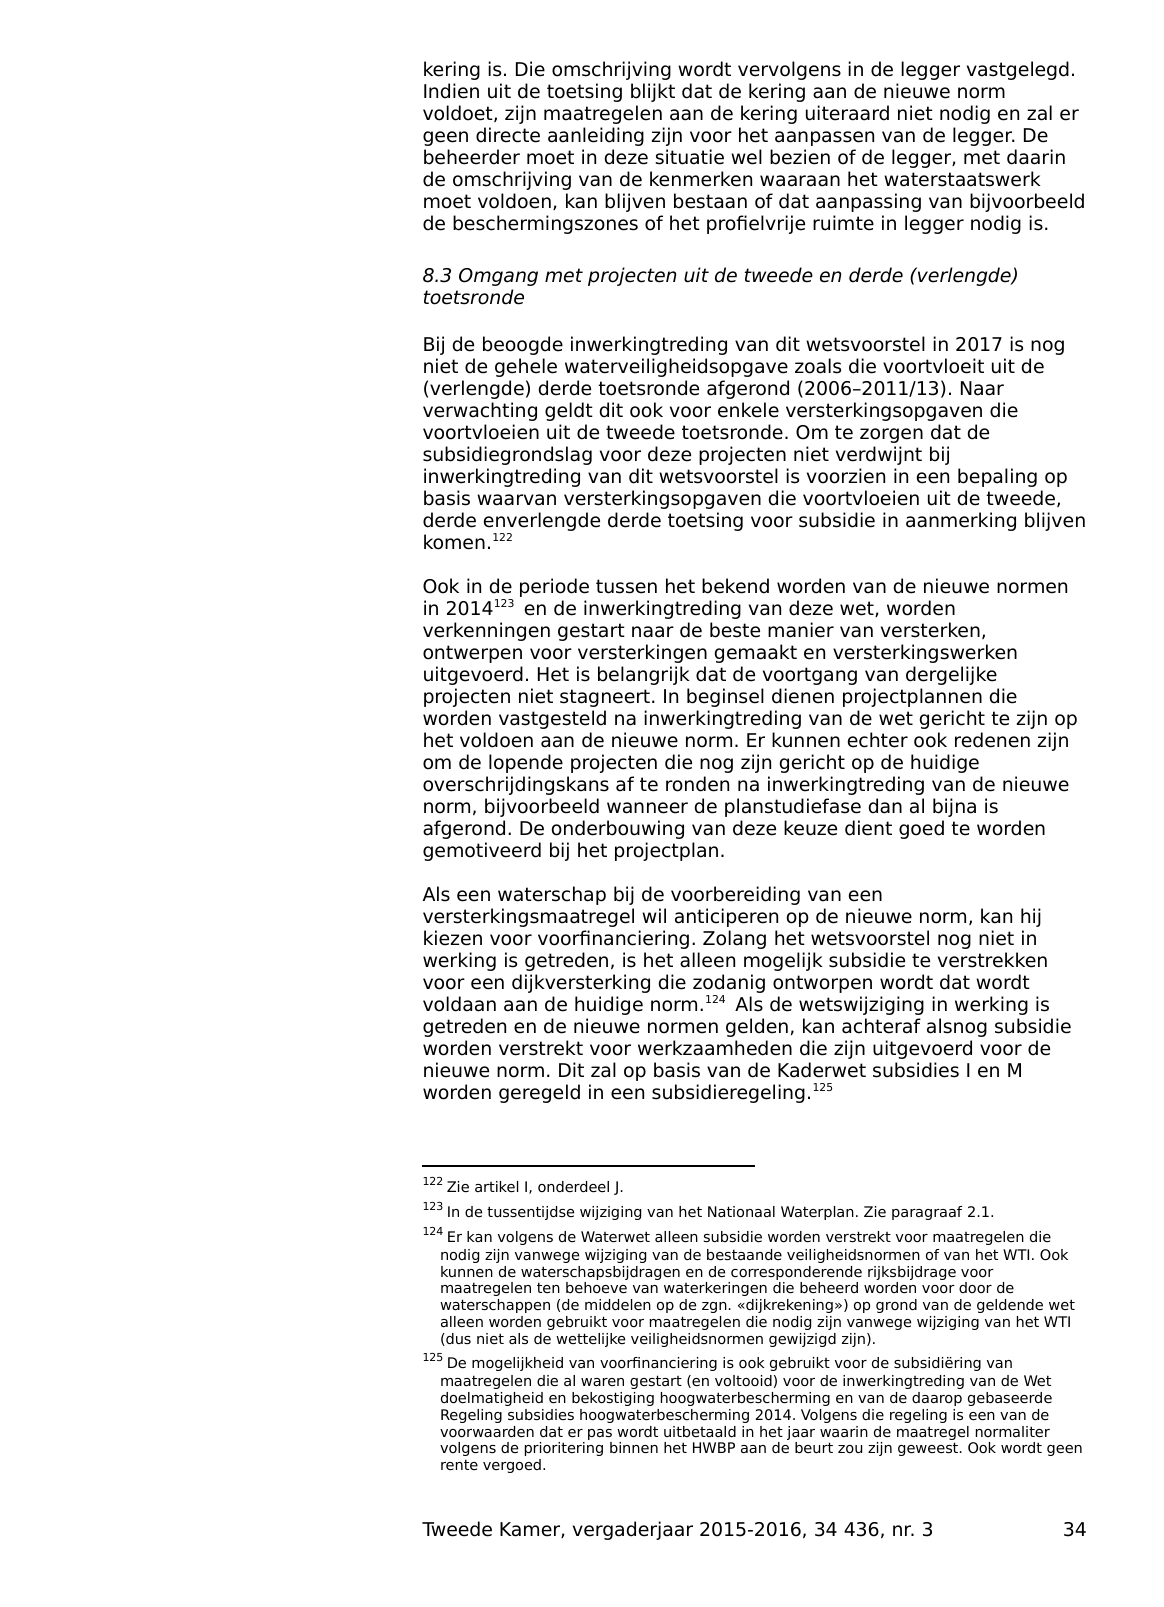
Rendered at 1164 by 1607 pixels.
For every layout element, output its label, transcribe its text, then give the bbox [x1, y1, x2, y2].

text Zie artikel I, onderdeel J. [422, 1175, 1087, 1197]
text Bij de beoogde inwerkingtreding van dit wetsvoorstel in 2017 is nog niet de gehele waterveiligheidsopgave zoals die voortvloeit uit de (verlengde) derde toetsronde afgerond (2006–2011/13). Naar verwachting geldt dit ook voor enkele versterkingsopgaven die voortvloeien uit de tweede toetsronde. Om te zorgen dat de subsidiegrondslag voor deze projecten niet verdwijnt bij inwerkingtreding van dit wetsvoorstel is voorzien in een bepaling op basis waarvan versterkingsopgaven die voortvloeien uit de tweede, derde enverlengde derde toetsing voor subsidie in aanmerking blijven komen. [422, 334, 1087, 554]
text Er kan volgens de Waterwet alleen subsidie worden verstrekt voor maatregelen die nodig zijn vanwege wijziging van de bestaande veiligheidsnormen of van het WTI. Ook kunnen de waterschapsbijdragen en de corresponderende rijksbijdrage voor maatregelen ten behoeve van waterkeringen die beheerd worden voor door de waterschappen (de middelen op de zgn. «dijkrekening») op grond van de geldende wet alleen worden gebruikt voor maatregelen die nodig zijn vanwege wijziging van het WTI (dus niet als de wettelijke veiligheidsnormen gewijzigd zijn). [422, 1225, 1087, 1348]
subtitle 8.3 Omgang met projecten uit de tweede en derde (verlengde) toetsronde [422, 265, 1087, 309]
text Als een waterschap bij de voorbereiding van een versterkingsmaatregel wil anticiperen op de nieuwe norm, kan hij kiezen voor voorfinanciering. Zolang het wetsvoorstel nog niet in werking is getreden, is het alleen mogelijk subsidie te verstrekken voor een dijkversterking die zodanig ontworpen wordt dat wordt voldaan aan de huidige norm. Als de wetswijziging in werking is getreden en de nieuwe normen gelden, kan achteraf alsnog subsidie worden verstrekt voor werkzaamheden die zijn uitgevoerd voor de nieuwe norm. Dit zal op basis van de Kaderwet subsidies I en M worden geregeld in een subsidieregeling. [422, 884, 1087, 1103]
text De mogelijkheid van voorfinanciering is ook gebruikt voor de subsidiëring van maatregelen die al waren gestart (en voltooid) voor de inwerkingtreding van de Wet doelmatigheid en bekostiging hoogwaterbescherming en van de daarop gebaseerde Regeling subsidies hoogwaterbescherming 2014. Volgens die regeling is een van de voorwaarden dat er pas wordt uitbetaald in het jaar waarin de maatregel normaliter volgens de prioritering binnen het HWBP aan de beurt zou zijn geweest. Ook wordt geen rente vergoed. [422, 1351, 1087, 1474]
text kering is. Die omschrijving wordt vervolgens in de legger vastgelegd. Indien uit de toetsing blijkt dat de kering aan de nieuwe norm voldoet, zijn maatregelen aan de kering uiteraard niet nodig en zal er geen directe aanleiding zijn voor het aanpassen van de legger. De beheerder moet in deze situatie wel bezien of de legger, met daarin de omschrijving van de kenmerken waaraan het waterstaatswerk moet voldoen, kan blijven bestaan of dat aanpassing van bijvoorbeeld de beschermingszones of het profielvrije ruimte in legger nodig is. [422, 59, 1087, 235]
text Ook in de periode tussen het bekend worden van de nieuwe normen in 2014 en de inwerkingtreding van deze wet, worden verkenningen gestart naar de beste manier van versterken, ontwerpen voor versterkingen gemaakt en versterkingswerken uitgevoerd. Het is belangrijk dat de voortgang van dergelijke projecten niet stagneert. In beginsel dienen projectplannen die worden vastgesteld na inwerkingtreding van de wet gericht te zijn op het voldoen aan de nieuwe norm. Er kunnen echter ook redenen zijn om de lopende projecten die nog zijn gericht op de huidige overschrijdingskans af te ronden na inwerkingtreding van de nieuwe norm, bijvoorbeeld wanneer de planstudiefase dan al bijna is afgerond. De onderbouwing van deze keuze dient goed te worden gemotiveerd bij het projectplan. [422, 576, 1087, 862]
text In de tussentijdse wijziging van het Nationaal Waterplan. Zie paragraaf 2.1. [422, 1200, 1087, 1222]
